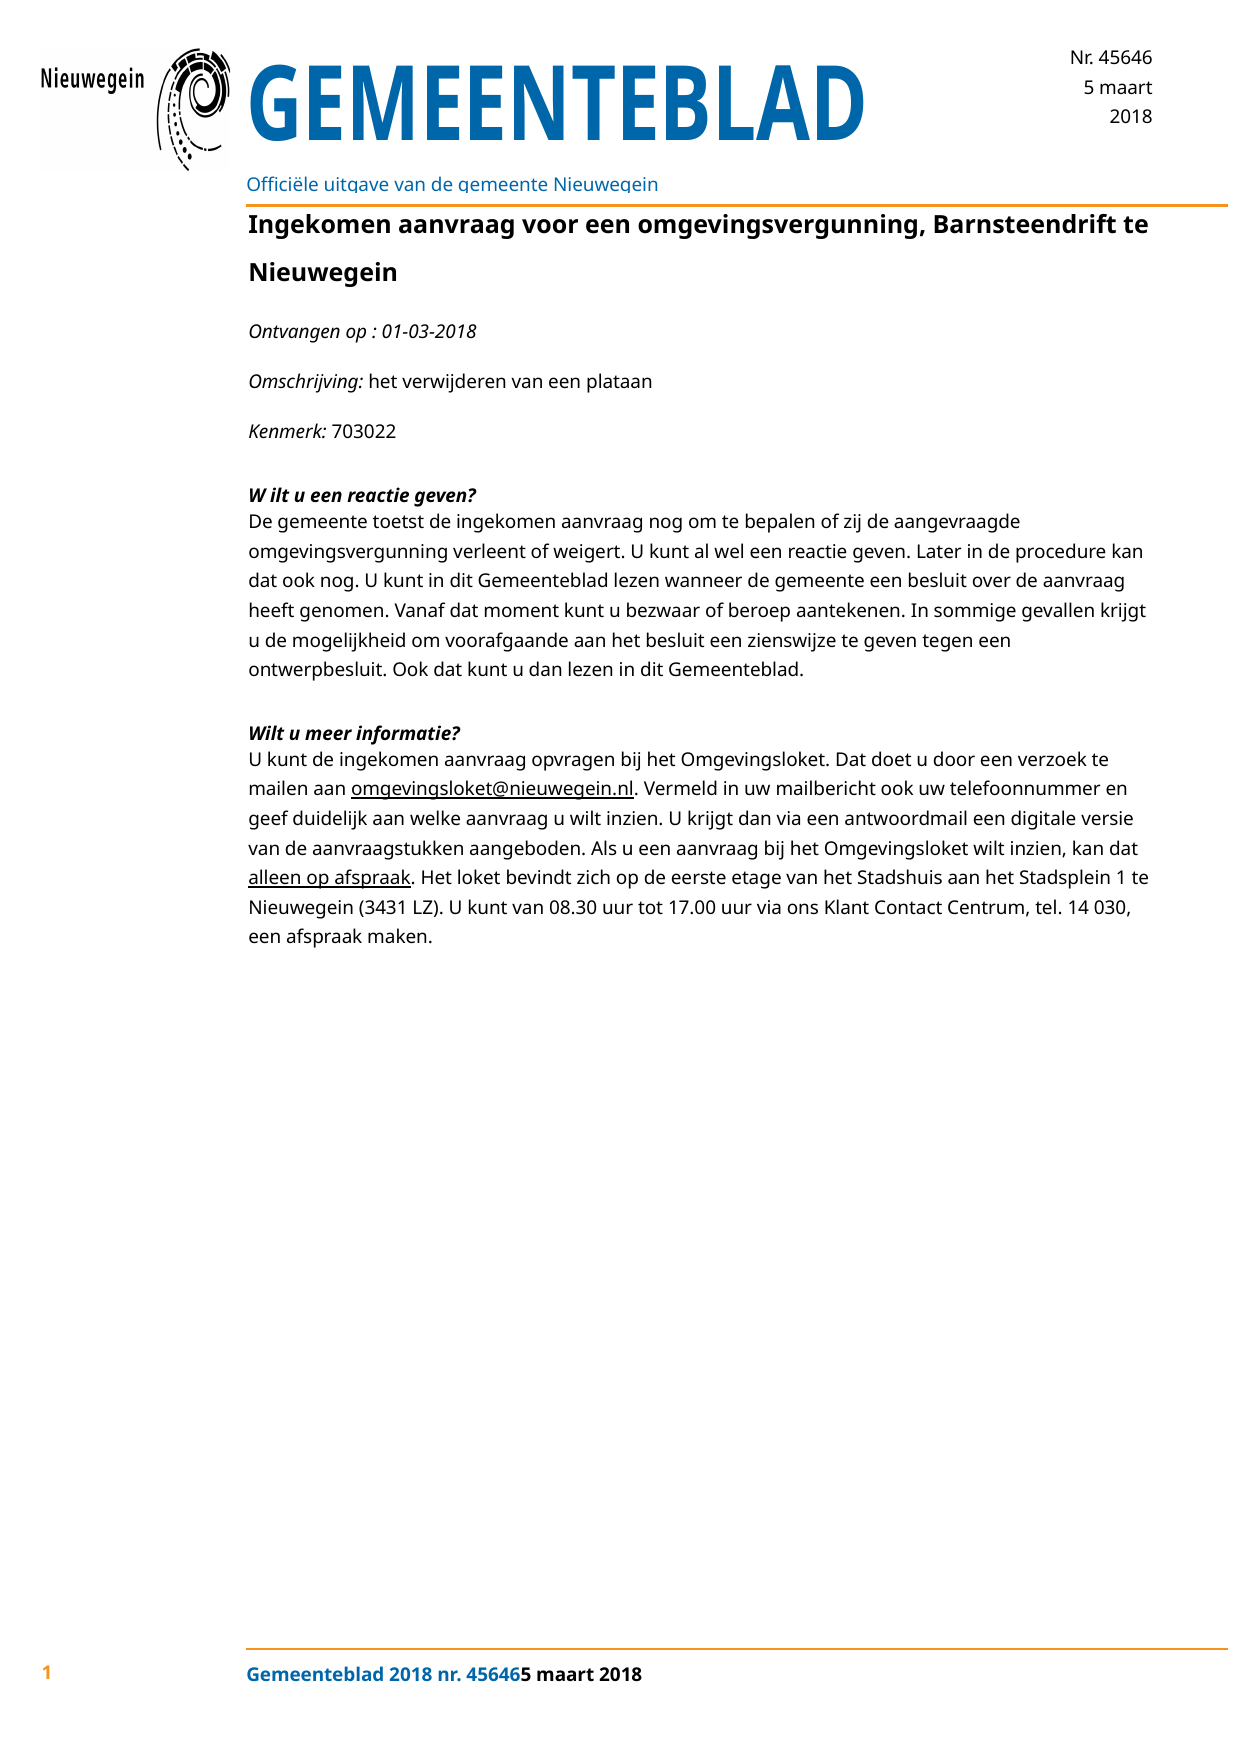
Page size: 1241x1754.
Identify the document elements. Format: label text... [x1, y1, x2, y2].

text Ingekomen aanvraag voor een omgevingsvergunning, Barnsteendrift te Nieuwegein [248, 207, 1152, 288]
text Kenmerk: 703022 [248, 419, 1152, 444]
text Wilt u meer informatie? [248, 720, 1152, 746]
text Ontvangen op : 01-03-2018 [248, 318, 1152, 344]
picture [41, 47, 231, 172]
text U kunt de ingekomen aanvraag opvragen bij het Omgevingsloket. Dat doet u door een verzoek te mailen aan omgevingsloket@nieuwegein.nl. Vermeld in uw mailbericht ook uw telefoonnummer en geef duidelijk aan welke aanvraag u wilt inzien. U krijgt dan via een antwoordmail een digitale versie van de aanvraagstukken aangeboden. Als u een aanvraag bij het Omgevingsloket wilt inzien, kan dat alleen op afspraak. Het loket bevindt zich op de eerste etage van het Stadshuis aan het Stadsplein 1 te Nieuwegein (3431 LZ). U kunt van 08.30 uur tot 17.00 uur via ons Klant Contact Centrum, tel. 14 030, een afspraak maken. [248, 746, 1152, 949]
text Omschrijving: het verwijderen van een plataan [248, 368, 1152, 394]
text W ilt u een reactie geven? [248, 483, 1152, 508]
text De gemeente toetst de ingekomen aanvraag nog om te bepalen of zij de aangevraagde omgevingsvergunning verleent of weigert. U kunt al wel een reactie geven. Later in de procedure kan dat ook nog. U kunt in dit Gemeenteblad lezen wanneer de gemeente een besluit over de aanvraag heeft genomen. Vanaf dat moment kunt u bezwaar of beroep aantekenen. In sommige gevallen krijgt u de mogelijkheid om voorafgaande aan het besluit een zienswijze te geven tegen een ontwerpbesluit. Ook dat kunt u dan lezen in dit Gemeenteblad. [248, 508, 1152, 682]
